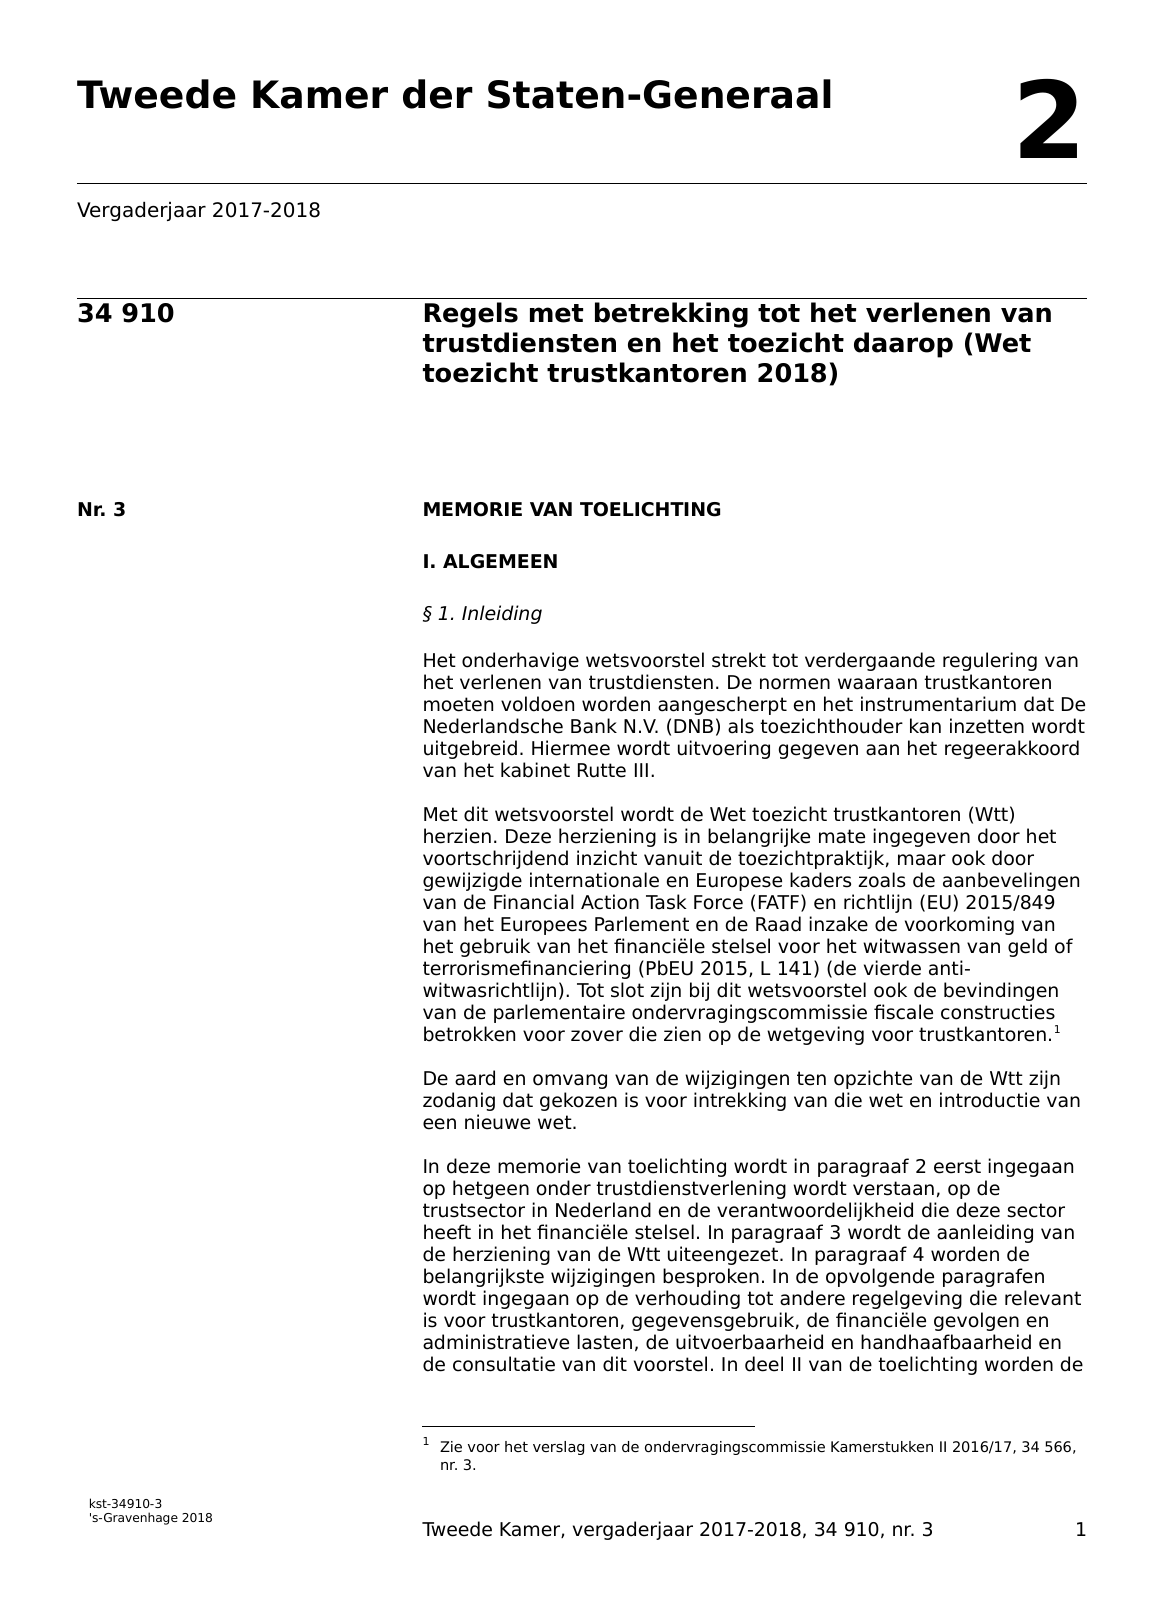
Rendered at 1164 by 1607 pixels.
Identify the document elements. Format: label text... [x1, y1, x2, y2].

subtitle Nr. 3 MEMORIE VAN TOELICHTING [77, 499, 1087, 521]
text Het onderhavige wetsvoorstel strekt tot verdergaande regulering van het verlenen van trustdiensten. De normen waaraan trustkantoren moeten voldoen worden aangescherpt en het instrumentarium dat De Nederlandsche Bank N.V. (DNB) als toezichthouder kan inzetten wordt uitgebreid. Hiermee wordt uitvoering gegeven aan het regeerakkoord van het kabinet Rutte III. [422, 650, 1087, 782]
text Met dit wetsvoorstel wordt de Wet toezicht trustkantoren (Wtt) herzien. Deze herziening is in belangrijke mate ingegeven door het voortschrijdend inzicht vanuit de toezichtpraktijk, maar ook door gewijzigde internationale en Europese kaders zoals de aanbevelingen van de Financial Action Task Force (FATF) en richtlijn (EU) 2015/849 van het Europees Parlement en de Raad inzake de voorkoming van het gebruik van het financiële stelsel voor het witwassen van geld of terrorismefinanciering (PbEU 2015, L 141) (de vierde anti-witwasrichtlijn). Tot slot zijn bij dit wetsvoorstel ook de bevindingen van de parlementaire ondervragingscommissie fiscale constructies betrokken voor zover die zien op de wetgeving voor trustkantoren. [422, 804, 1087, 1046]
text In deze memorie van toelichting wordt in paragraaf 2 eerst ingegaan op hetgeen onder trustdienstverlening wordt verstaan, op de trustsector in Nederland en de verantwoordelijkheid die deze sector heeft in het financiële stelsel. In paragraaf 3 wordt de aanleiding van de herziening van de Wtt uiteengezet. In paragraaf 4 worden de belangrijkste wijzigingen besproken. In de opvolgende paragrafen wordt ingegaan op de verhouding tot andere regelgeving die relevant is voor trustkantoren, gegevensgebruik, de financiële gevolgen en administratieve lasten, de uitvoerbaarheid en handhaafbaarheid en de consultatie van dit voorstel. In deel II van de toelichting worden de [422, 1156, 1087, 1376]
table_header 2 [886, 59, 1087, 183]
text 's-Gravenhage 2018 [88, 1511, 323, 1525]
text De aard en omvang van de wijzigingen ten opzichte van de Wtt zijn zodanig dat gekozen is voor intrekking van die wet en introductie van een nieuwe wet. [422, 1068, 1087, 1134]
table_cell Vergaderjaar 2017-2018 [77, 184, 1087, 298]
text Zie voor het verslag van de ondervragingscommissie Kamerstukken II 2016/17, 34 566, nr. 3. [422, 1435, 1087, 1474]
subtitle 34 910 Regels met betrekking tot het verlenen van trustdiensten en het toezicht daarop (Wet toezicht trustkantoren 2018) [77, 299, 1087, 388]
table_header Tweede Kamer der Staten-Generaal [77, 59, 886, 183]
subtitle I. ALGEMEEN [422, 551, 1087, 573]
subtitle § 1. Inleiding [422, 603, 1087, 625]
text kst-34910-3 [88, 1497, 323, 1511]
